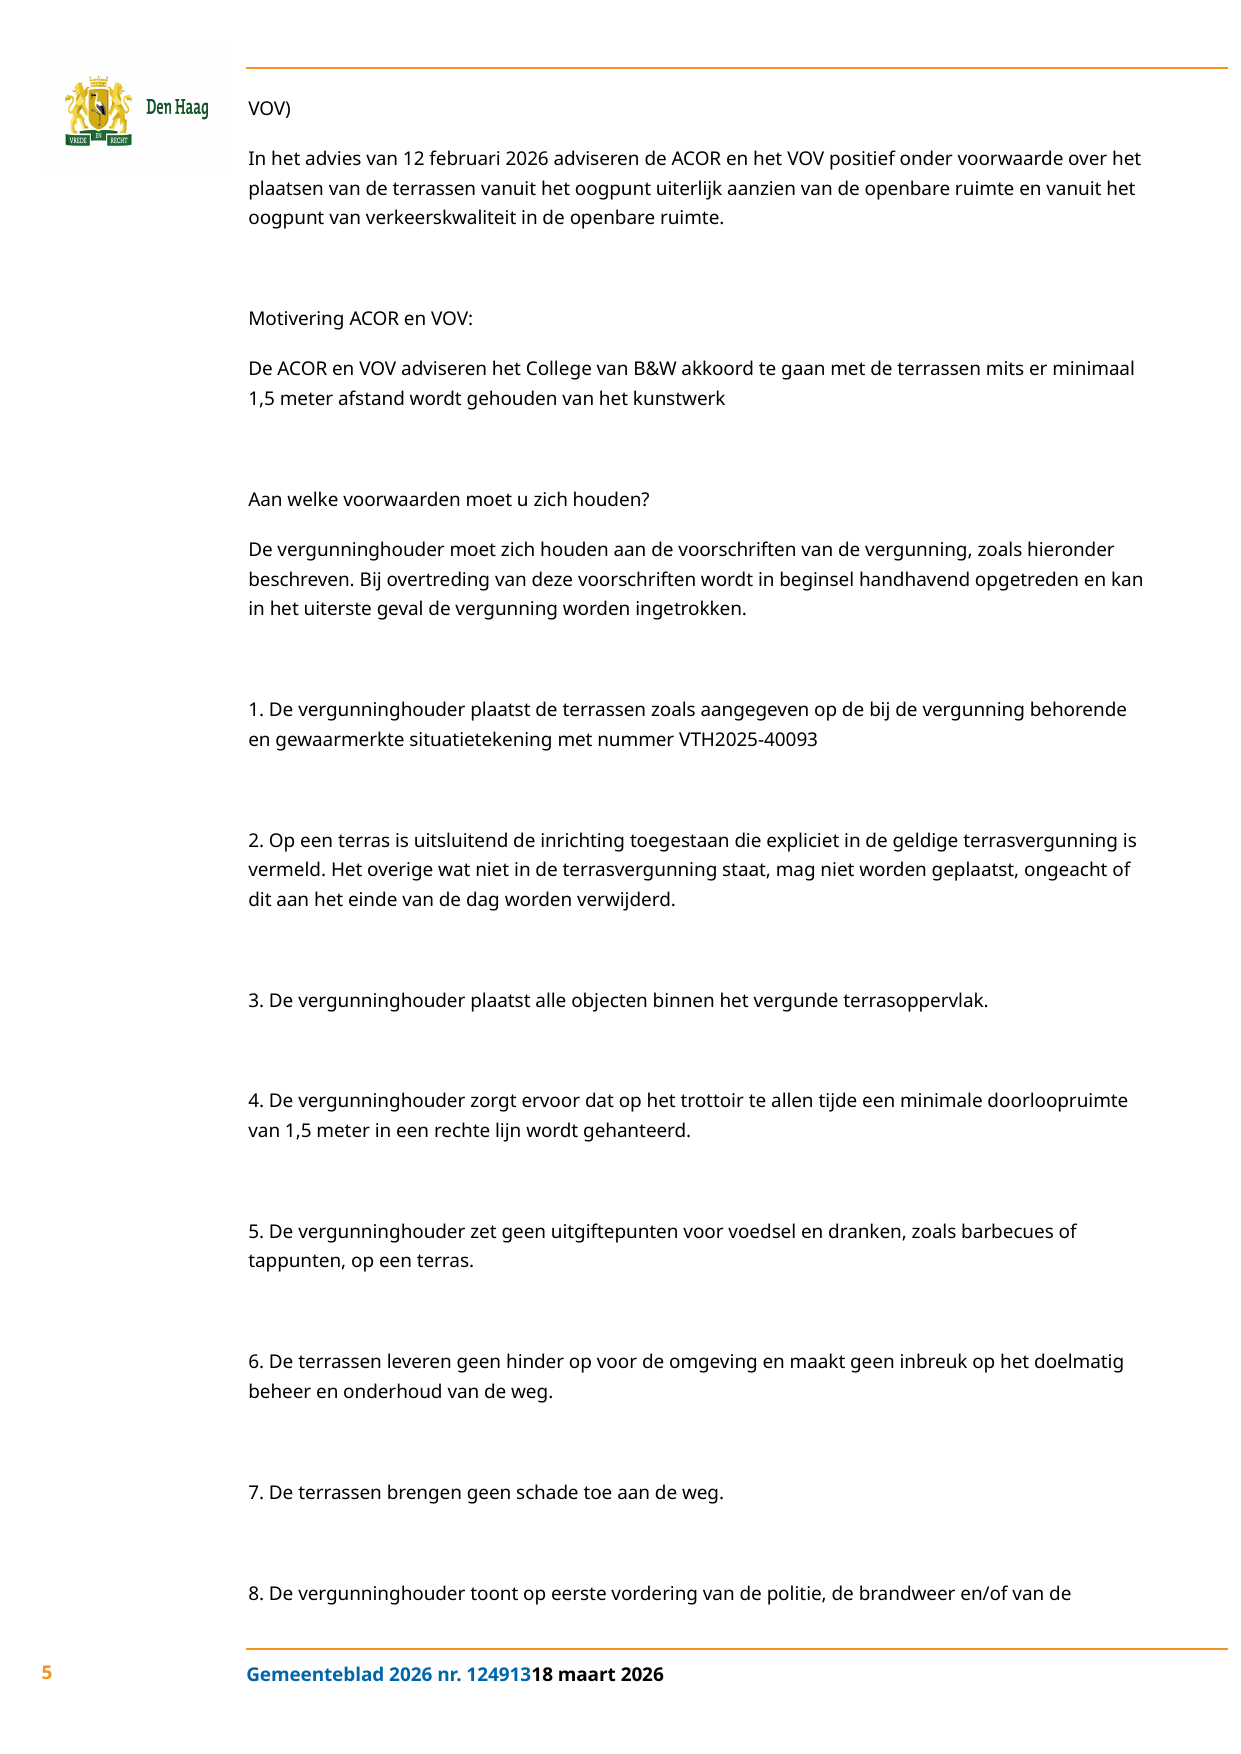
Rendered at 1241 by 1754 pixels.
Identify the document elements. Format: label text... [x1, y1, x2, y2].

text 5. De vergunninghouder zet geen uitgiftepunten voor voedsel en dranken, zoals barbecues of tappunten, op een terras. [248, 1218, 1152, 1273]
text In het advies van 12 februari 2026 adviseren de ACOR en het VOV positief onder voorwaarde over het plaatsen van de terrassen vanuit het oogpunt uiterlijk aanzien van de openbare ruimte en vanuit het oogpunt van verkeerskwaliteit in de openbare ruimte. [248, 145, 1152, 230]
text De vergunninghouder moet zich houden aan de voorschriften van de vergunning, zoals hieronder beschreven. Bij overtreding van deze voorschriften wordt in beginsel handhavend opgetreden en kan in het uiterste geval de vergunning worden ingetrokken. [248, 536, 1152, 621]
text De ACOR en VOV adviseren het College van B&W akkoord te gaan met de terrassen mits er minimaal 1,5 meter afstand wordt gehouden van het kunstwerk [248, 356, 1152, 411]
text 6. De terrassen leveren geen hinder op voor de omgeving en maakt geen inbreuk op het doelmatig beheer en onderhoud van de weg. [248, 1348, 1152, 1404]
text 1. De vergunninghouder plaatst de terrassen zoals aangegeven op de bij de vergunning behorende en gewaarmerkte situatietekening met nummer VTH2025-40093 [248, 696, 1152, 752]
text 4. De vergunninghouder zorgt ervoor dat op het trottoir te allen tijde een minimale doorloopruimte van 1,5 meter in een rechte lijn wordt gehanteerd. [248, 1088, 1152, 1143]
text 2. Op een terras is uitsluitend de inrichting toegestaan die expliciet in de geldige terrasvergunning is vermeld. Het overige wat niet in de terrasvergunning staat, mag niet worden geplaatst, ongeacht of dit aan het einde van de dag worden verwijderd. [248, 827, 1152, 912]
text Aan welke voorwaarden moet u zich houden? [248, 486, 1152, 512]
picture [41, 47, 231, 172]
text Motivering ACOR en VOV: [248, 305, 1152, 331]
text 8. De vergunninghouder toont op eerste vordering van de politie, de brandweer en/of van de [248, 1580, 1152, 1606]
text VOV) [248, 95, 1152, 121]
text 3. De vergunninghouder plaatst alle objecten binnen het vergunde terrasoppervlak. [248, 987, 1152, 1013]
text 7. De terrassen brengen geen schade toe aan de weg. [248, 1479, 1152, 1505]
